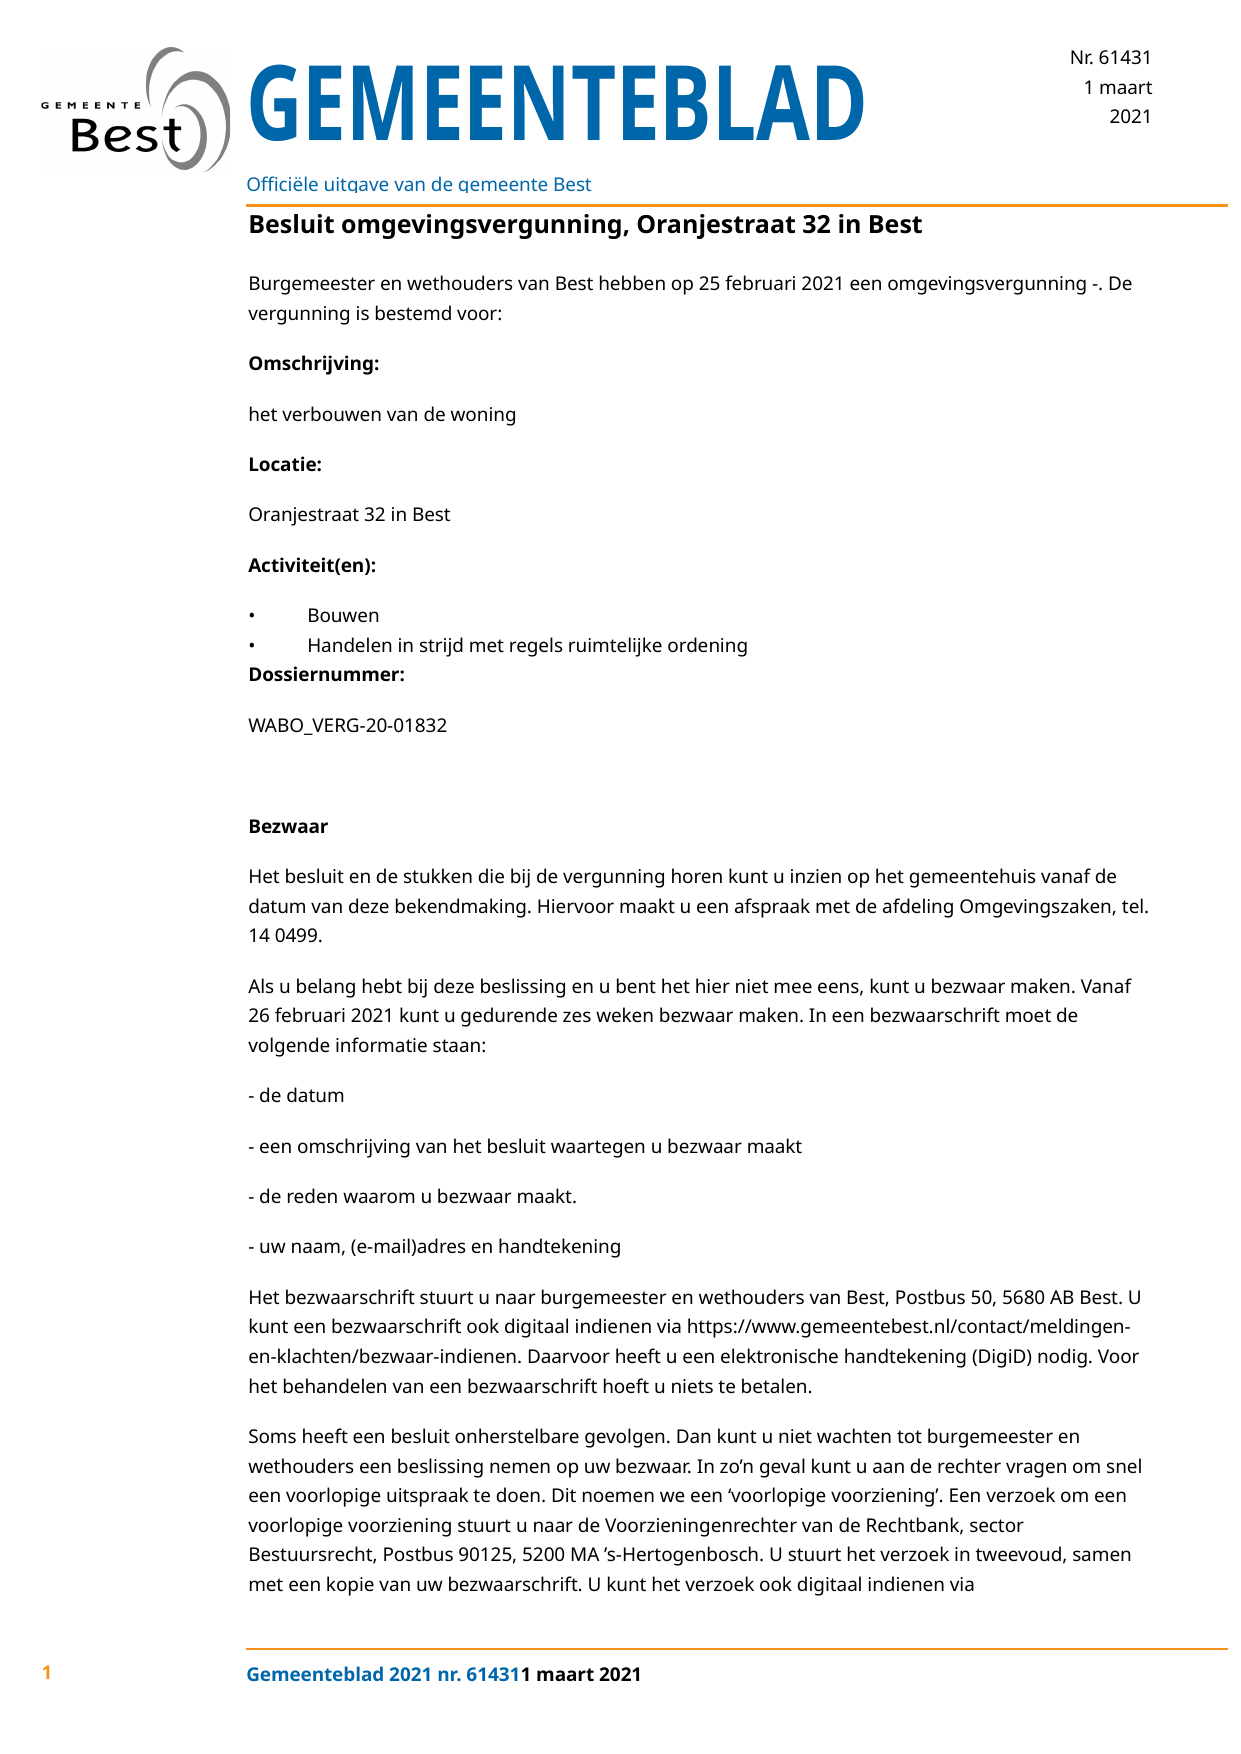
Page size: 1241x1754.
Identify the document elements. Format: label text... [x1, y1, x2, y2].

text Als u belang hebt bij deze beslissing en u bent het hier niet mee eens, kunt u bezwaar maken. Vanaf 26 februari 2021 kunt u gedurende zes weken bezwaar maken. In een bezwaarschrift moet de volgende informatie staan: [248, 973, 1152, 1058]
text Het besluit en de stukken die bij de vergunning horen kunt u inzien op het gemeentehuis vanaf de datum van deze bekendmaking. Hiervoor maakt u een afspraak met de afdeling Omgevingszaken, tel. 14 0499. [248, 863, 1152, 948]
text Dossiernummer: [248, 662, 1152, 687]
text Oranjestraat 32 in Best [248, 502, 1152, 527]
text - de datum [248, 1082, 1152, 1108]
text - een omschrijving van het besluit waartegen u bezwaar maakt [248, 1133, 1152, 1158]
text Burgemeester en wethouders van Best hebben op 25 februari 2021 een omgevingsvergunning -. De vergunning is bestemd voor: [248, 270, 1152, 326]
text Omschrijving: [248, 350, 1152, 376]
text Het bezwaarschrift stuurt u naar burgemeester en wethouders van Best, Postbus 50, 5680 AB Best. U kunt een bezwaarschrift ook digitaal indienen via https://www.gemeentebest.nl/contact/meldingen-en-klachten/bezwaar-indienen. Daarvoor heeft u een elektronische handtekening (DigiD) nodig. Voor het behandelen van een bezwaarschrift hoeft u niets te betalen. [248, 1284, 1152, 1398]
text het verbouwen van de woning [248, 401, 1152, 426]
text - de reden waarom u bezwaar maakt. [248, 1183, 1152, 1209]
picture [41, 47, 231, 172]
text Soms heeft een besluit onherstelbare gevolgen. Dan kunt u niet wachten tot burgemeester en wethouders een beslissing nemen op uw bezwaar. In zo’n geval kunt u aan de rechter vragen om snel een voorlopige uitspraak te doen. Dit noemen we een ‘voorlopige voorziening’. Een verzoek om een voorlopige voorziening stuurt u naar de Voorzieningenrechter van de Rechtbank, sector Bestuursrecht, Postbus 90125, 5200 MA ’s-Hertogenbosch. U stuurt het verzoek in tweevoud, samen met een kopie van uw bezwaarschrift. U kunt het verzoek ook digitaal indienen via [248, 1423, 1152, 1597]
list Handelen in strijd met regels ruimtelijke ordening [248, 632, 1152, 658]
text WABO_VERG-20-01832 [248, 712, 1152, 738]
text Activiteit(en): [248, 552, 1152, 578]
text Bezwaar [248, 813, 1152, 838]
text - uw naam, (e-mail)adres en handtekening [248, 1234, 1152, 1259]
text Locatie: [248, 451, 1152, 477]
text Besluit omgevingsvergunning, Oranjestraat 32 in Best [248, 207, 1152, 241]
list Bouwen [248, 602, 1152, 628]
